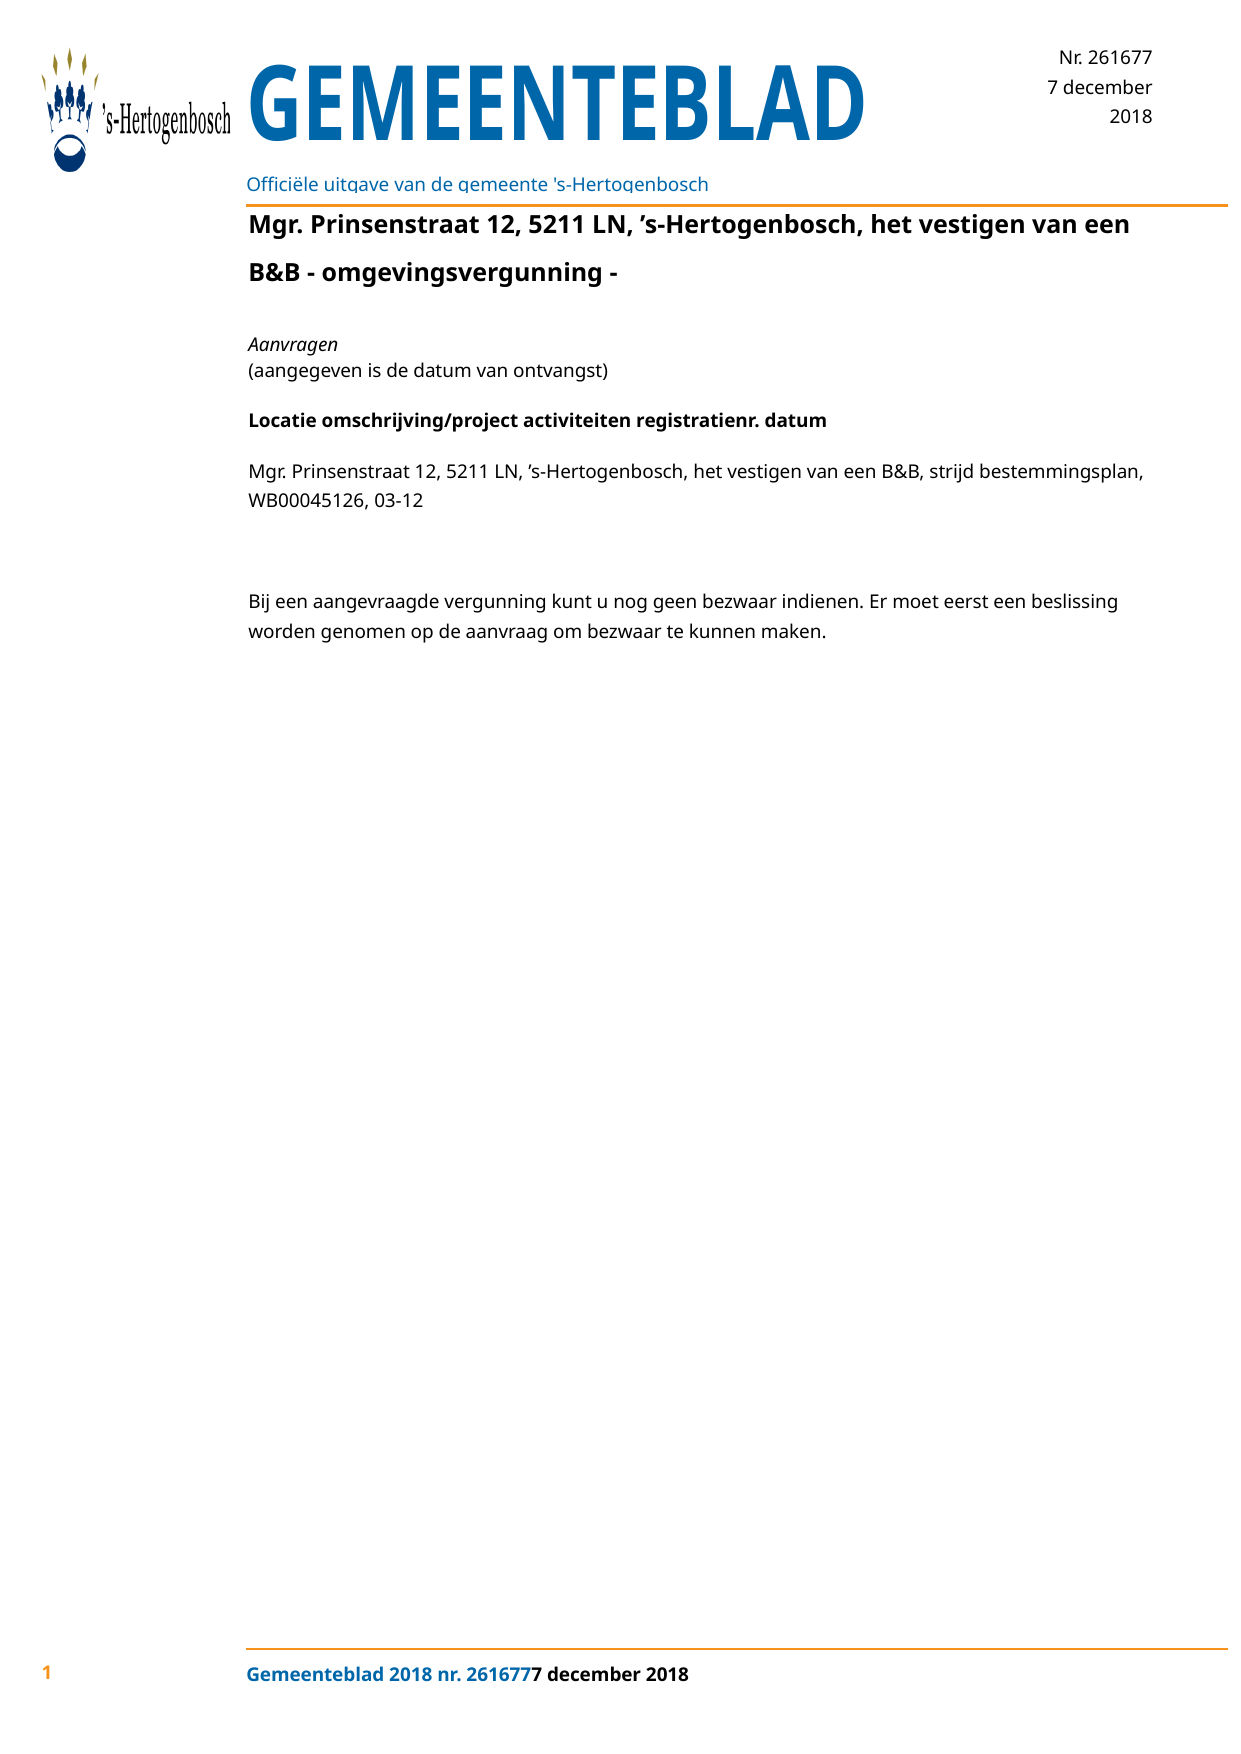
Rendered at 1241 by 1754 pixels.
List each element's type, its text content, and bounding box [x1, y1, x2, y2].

text Bij een aangevraagde vergunning kunt u nog geen bezwaar indienen. Er moet eerst een beslissing worden genomen op de aanvraag om bezwaar te kunnen maken. [248, 588, 1152, 644]
text Locatie omschrijving/project activiteiten registratienr. datum [248, 408, 1152, 433]
text Mgr. Prinsenstraat 12, 5211 LN, ’s-Hertogenbosch, het vestigen van een B&B, strijd bestemmingsplan, WB00045126, 03-12 [248, 458, 1152, 513]
picture [41, 47, 231, 172]
text (aangegeven is de datum van ontvangst) [248, 357, 1152, 383]
text Mgr. Prinsenstraat 12, 5211 LN, ’s-Hertogenbosch, het vestigen van een B&B - omgevingsvergunning - [248, 207, 1152, 288]
text Aanvragen [248, 331, 1152, 357]
